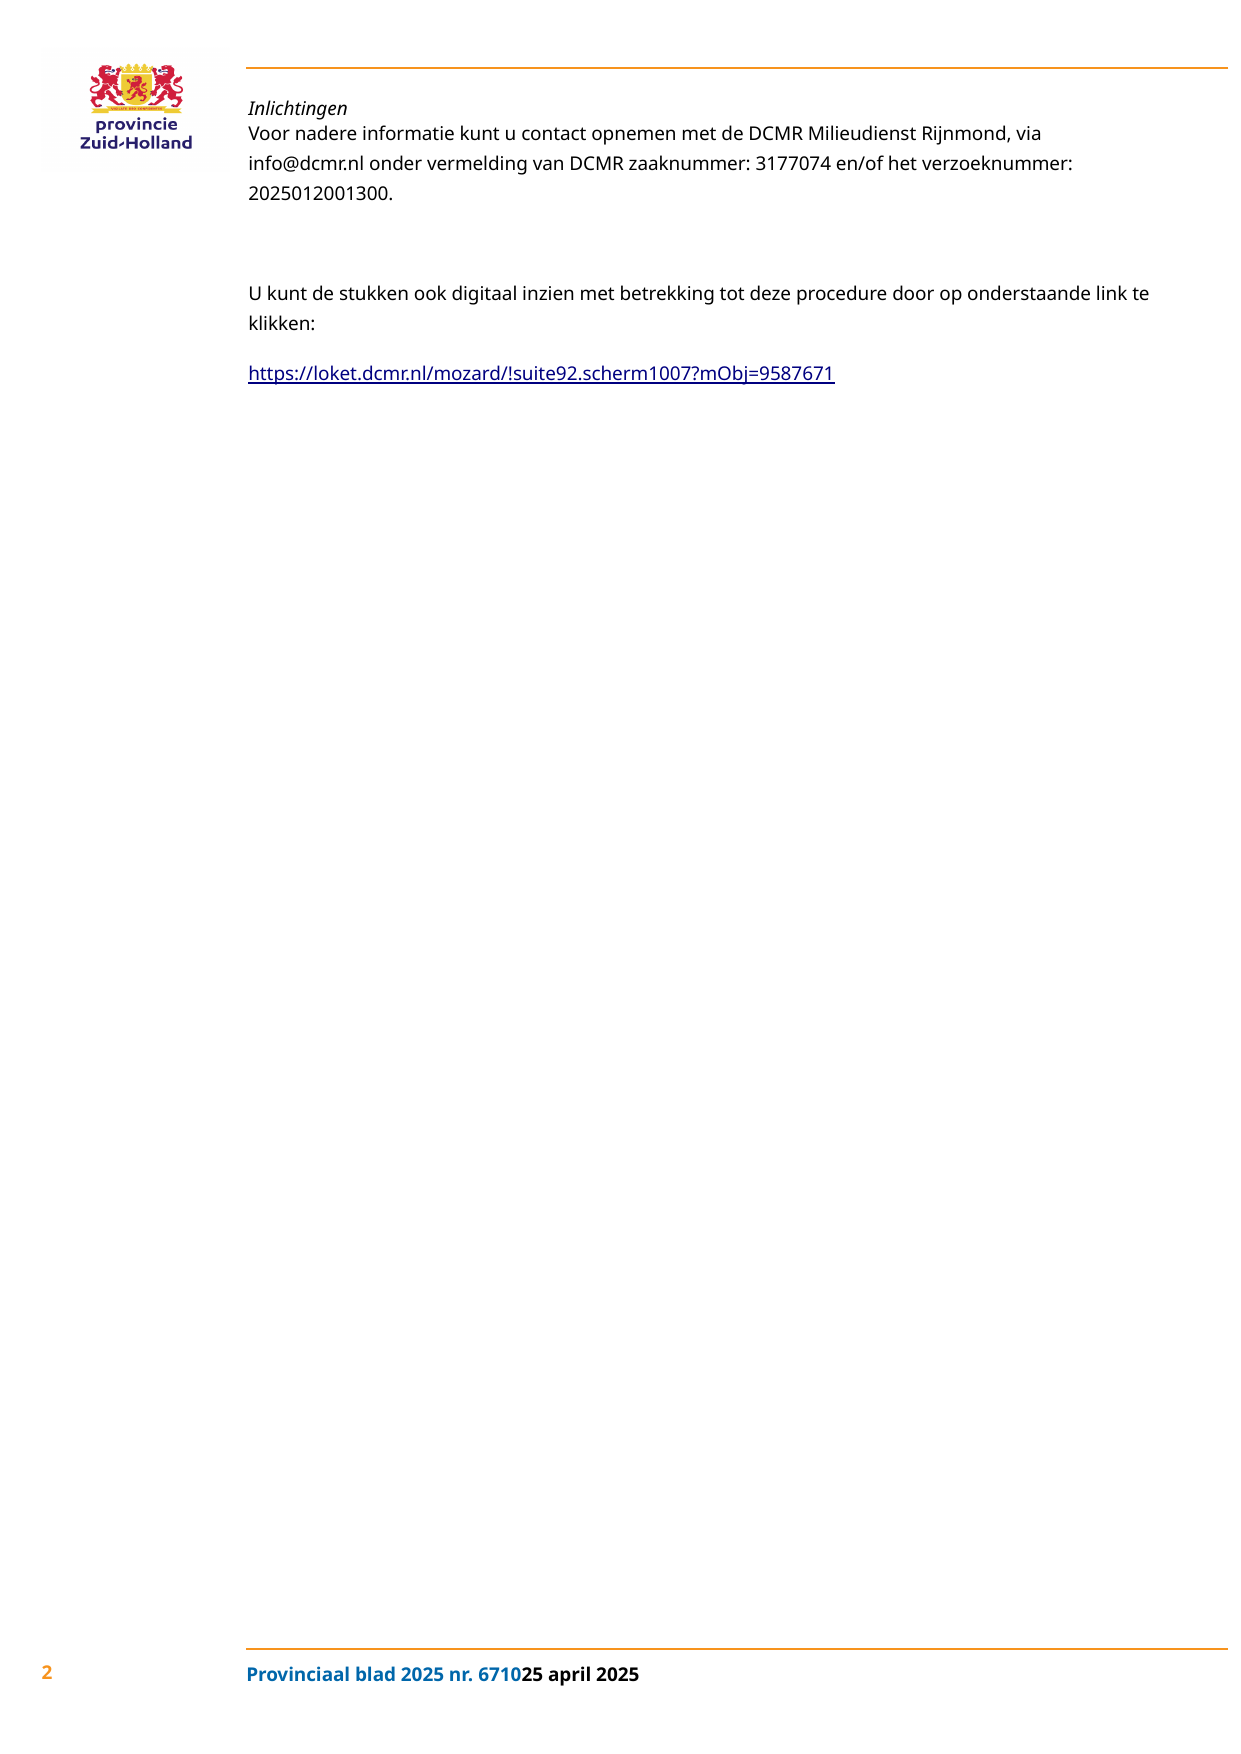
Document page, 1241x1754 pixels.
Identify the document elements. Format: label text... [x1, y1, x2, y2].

text Voor nadere informatie kunt u contact opnemen met de DCMR Milieudienst Rijnmond, via info@dcmr.nl onder vermelding van DCMR zaaknummer: 3177074 en/of het verzoeknummer: 2025012001300. [248, 121, 1152, 205]
text Inlichtingen [248, 95, 1152, 121]
picture [41, 47, 231, 172]
text https://loket.dcmr.nl/mozard/!suite92.scherm1007?mObj=9587671 [248, 361, 1152, 386]
text U kunt de stukken ook digitaal inzien met betrekking tot deze procedure door op onderstaande link te klikken: [248, 281, 1152, 336]
